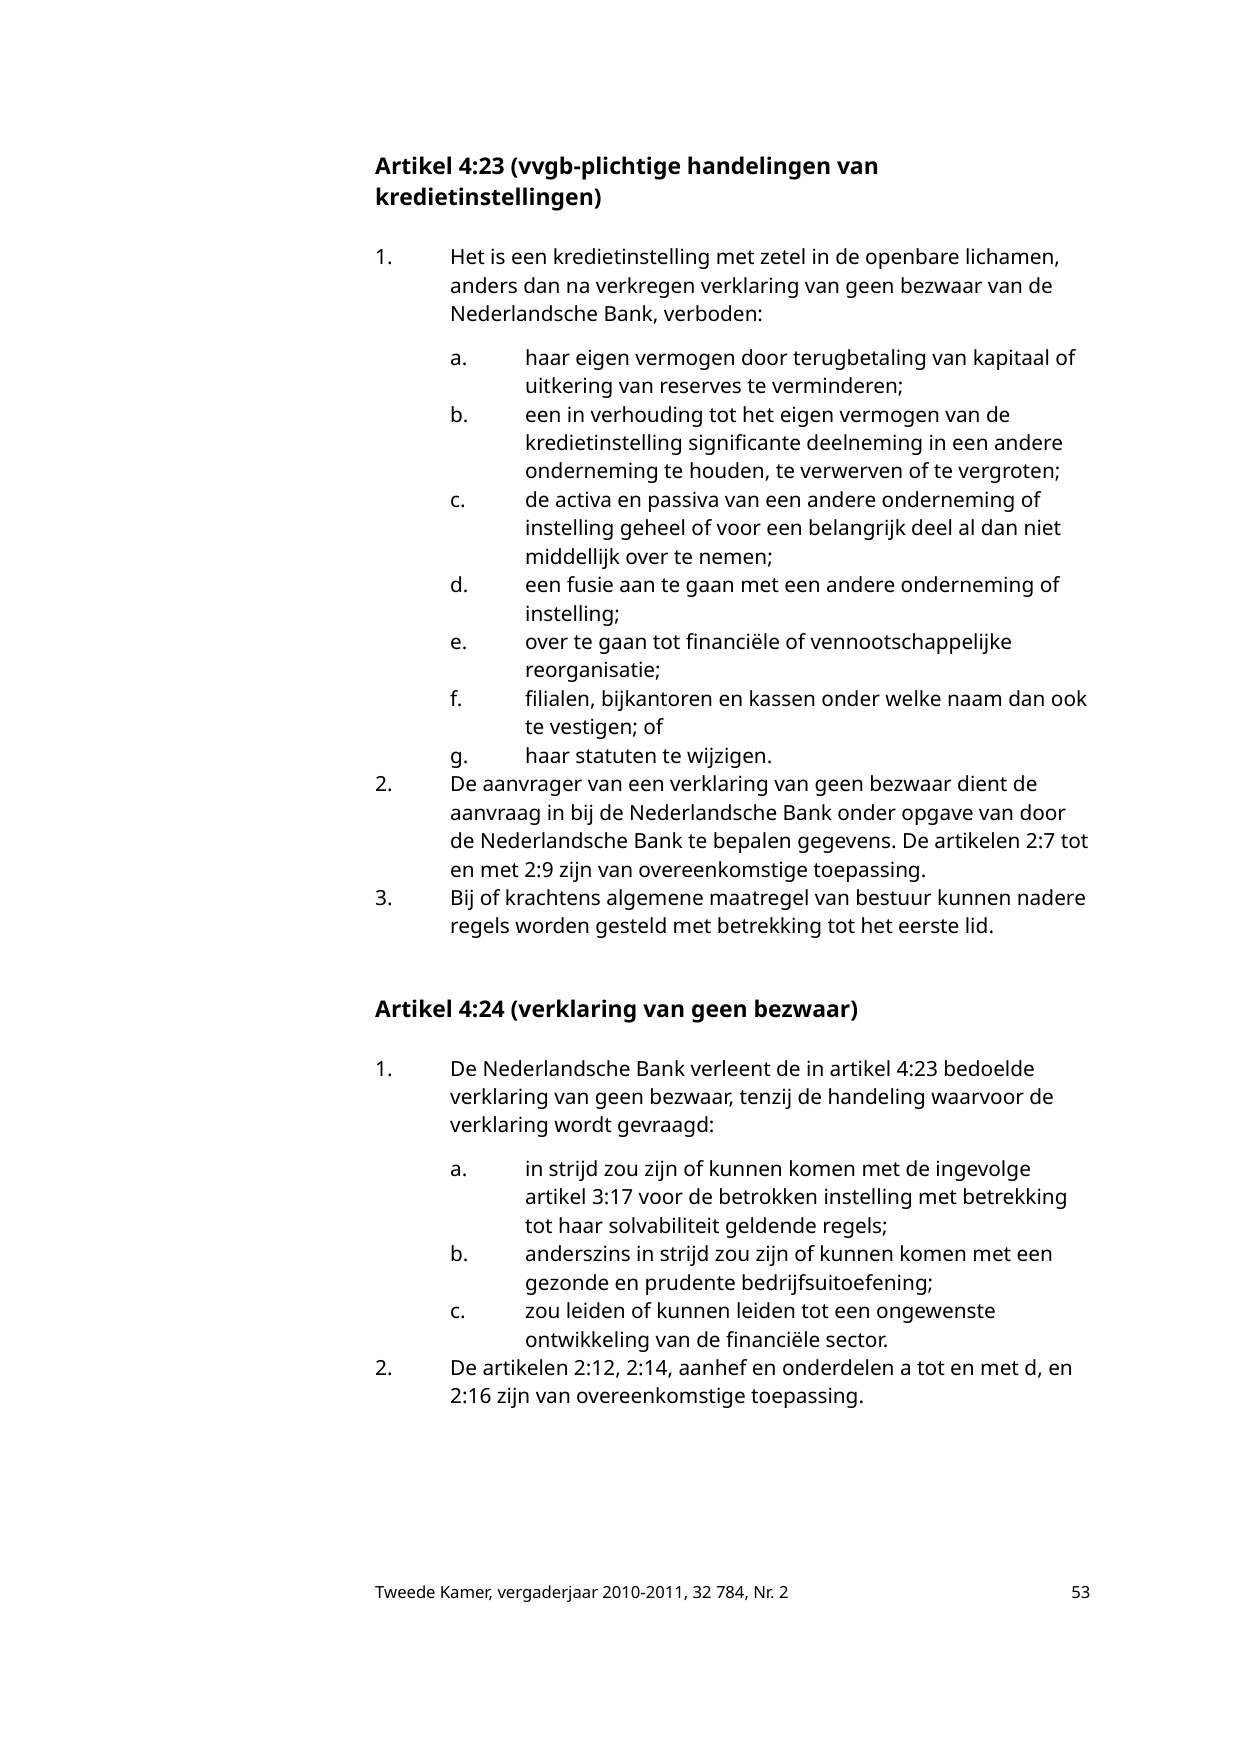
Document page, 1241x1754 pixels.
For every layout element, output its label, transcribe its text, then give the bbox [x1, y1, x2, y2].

list een fusie aan te gaan met een andere onderneming of instelling; [450, 570, 1090, 627]
list Het is een kredietinstelling met zetel in de openbare lichamen, anders dan na verkregen verklaring van geen bezwaar van de Nederlandsche Bank, verboden: [375, 242, 1090, 328]
list anderszins in strijd zou zijn of kunnen komen met een gezonde en prudente bedrijfsuitoefening; [450, 1239, 1090, 1296]
list De artikelen 2:12, 2:14, aanhef en onderdelen a tot en met d, en 2:16 zijn van overeenkomstige toepassing. [375, 1353, 1090, 1410]
list een in verhouding tot het eigen vermogen van de kredietinstelling significante deelneming in een andere onderneming te houden, te verwerven of te vergroten; [450, 400, 1090, 485]
list De aanvrager van een verklaring van geen bezwaar dient de aanvraag in bij de Nederlandsche Bank onder opgave van door de Nederlandsche Bank te bepalen gegevens. De artikelen 2:7 tot en met 2:9 zijn van overeenkomstige toepassing. [375, 769, 1090, 883]
list zou leiden of kunnen leiden tot een ongewenste ontwikkeling van de financiële sector. [450, 1296, 1090, 1353]
list Bij of krachtens algemene maatregel van bestuur kunnen nadere regels worden gesteld met betrekking tot het eerste lid. [375, 883, 1090, 940]
subtitle Artikel 4:23 (vvgb-plichtige handelingen van kredietinstellingen) [375, 150, 1090, 212]
list haar statuten te wijzigen. [450, 741, 1090, 769]
list haar eigen vermogen door terugbetaling van kapitaal of uitkering van reserves te verminderen; [450, 343, 1090, 400]
list De Nederlandsche Bank verleent de in artikel 4:23 bedoelde verklaring van geen bezwaar, tenzij de handeling waarvoor de verklaring wordt gevraagd: [375, 1054, 1090, 1139]
list in strijd zou zijn of kunnen komen met de ingevolge artikel 3:17 voor de betrokken instelling met betrekking tot haar solvabiliteit geldende regels; [450, 1154, 1090, 1239]
subtitle Artikel 4:24 (verklaring van geen bezwaar) [375, 992, 1090, 1024]
list de activa en passiva van een andere onderneming of instelling geheel of voor een belangrijk deel al dan niet middellijk over te nemen; [450, 485, 1090, 570]
list filialen, bijkantoren en kassen onder welke naam dan ook te vestigen; of [450, 684, 1090, 741]
list over te gaan tot financiële of vennootschappelijke reorganisatie; [450, 627, 1090, 684]
